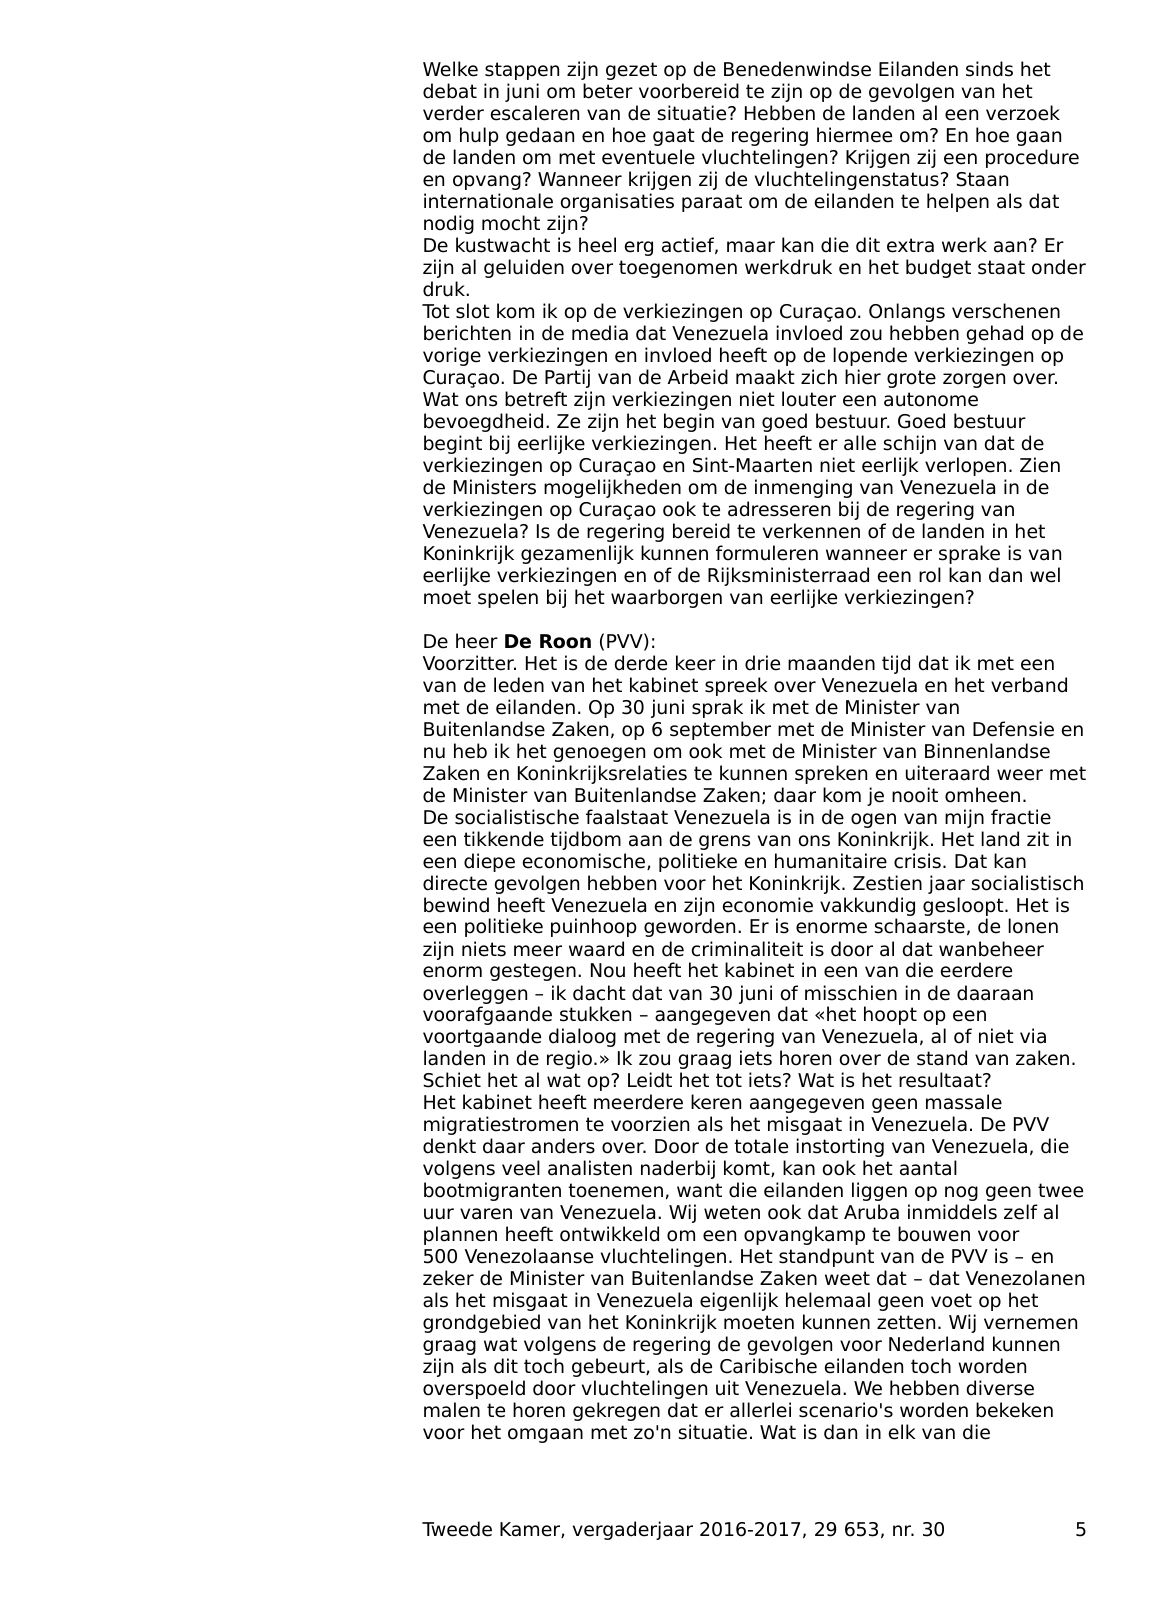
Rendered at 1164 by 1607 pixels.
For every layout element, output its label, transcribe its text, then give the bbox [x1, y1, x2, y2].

text De socialistische faalstaat Venezuela is in de ogen van mijn fractie een tikkende tijdbom aan de grens van ons Koninkrijk. Het land zit in een diepe economische, politieke en humanitaire crisis. Dat kan directe gevolgen hebben voor het Koninkrijk. Zestien jaar socialistisch bewind heeft Venezuela en zijn economie vakkundig gesloopt. Het is een politieke puinhoop geworden. Er is enorme schaarste, de lonen zijn niets meer waard en de criminaliteit is door al dat wanbeheer enorm gestegen. Nou heeft het kabinet in een van die eerdere overleggen – ik dacht dat van 30 juni of misschien in de daaraan voorafgaande stukken – aangegeven dat «het hoopt op een voortgaande dialoog met de regering van Venezuela, al of niet via landen in de regio.» Ik zou graag iets horen over de stand van zaken. Schiet het al wat op? Leidt het tot iets? Wat is het resultaat? [422, 807, 1087, 1092]
text Welke stappen zijn gezet op de Benedenwindse Eilanden sinds het debat in juni om beter voorbereid te zijn op de gevolgen van het verder escaleren van de situatie? Hebben de landen al een verzoek om hulp gedaan en hoe gaat de regering hiermee om? En hoe gaan de landen om met eventuele vluchtelingen? Krijgen zij een procedure en opvang? Wanneer krijgen zij de vluchtelingenstatus? Staan internationale organisaties paraat om de eilanden te helpen als dat nodig mocht zijn? [422, 59, 1087, 235]
text De kustwacht is heel erg actief, maar kan die dit extra werk aan? Er zijn al geluiden over toegenomen werkdruk en het budget staat onder druk. [422, 235, 1087, 301]
text Voorzitter. Het is de derde keer in drie maanden tijd dat ik met een van de leden van het kabinet spreek over Venezuela en het verband met de eilanden. Op 30 juni sprak ik met de Minister van Buitenlandse Zaken, op 6 september met de Minister van Defensie en nu heb ik het genoegen om ook met de Minister van Binnenlandse Zaken en Koninkrijksrelaties te kunnen spreken en uiteraard weer met de Minister van Buitenlandse Zaken; daar kom je nooit omheen. [422, 653, 1087, 807]
text Tot slot kom ik op de verkiezingen op Curaçao. Onlangs verschenen berichten in de media dat Venezuela invloed zou hebben gehad op de vorige verkiezingen en invloed heeft op de lopende verkiezingen op Curaçao. De Partij van de Arbeid maakt zich hier grote zorgen over. Wat ons betreft zijn verkiezingen niet louter een autonome bevoegdheid. Ze zijn het begin van goed bestuur. Goed bestuur begint bij eerlijke verkiezingen. Het heeft er alle schijn van dat de verkiezingen op Curaçao en Sint-Maarten niet eerlijk verlopen. Zien de Ministers mogelijkheden om de inmenging van Venezuela in de verkiezingen op Curaçao ook te adresseren bij de regering van Venezuela? Is de regering bereid te verkennen of de landen in het Koninkrijk gezamenlijk kunnen formuleren wanneer er sprake is van eerlijke verkiezingen en of de Rijksministerraad een rol kan dan wel moet spelen bij het waarborgen van eerlijke verkiezingen? [422, 301, 1087, 608]
text Het kabinet heeft meerdere keren aangegeven geen massale migratiestromen te voorzien als het misgaat in Venezuela. De PVV denkt daar anders over. Door de totale instorting van Venezuela, die volgens veel analisten naderbij komt, kan ook het aantal bootmigranten toenemen, want die eilanden liggen op nog geen twee uur varen van Venezuela. Wij weten ook dat Aruba inmiddels zelf al plannen heeft ontwikkeld om een opvangkamp te bouwen voor 500 Venezolaanse vluchtelingen. Het standpunt van de PVV is – en zeker de Minister van Buitenlandse Zaken weet dat – dat Venezolanen als het misgaat in Venezuela eigenlijk helemaal geen voet op het grondgebied van het Koninkrijk moeten kunnen zetten. Wij vernemen graag wat volgens de regering de gevolgen voor Nederland kunnen zijn als dit toch gebeurt, als de Caribische eilanden toch worden overspoeld door vluchtelingen uit Venezuela. We hebben diverse malen te horen gekregen dat er allerlei scenario's worden bekeken voor het omgaan met zo'n situatie. Wat is dan in elk van die [422, 1092, 1087, 1444]
text De heer De Roon (PVV): [422, 631, 1087, 653]
